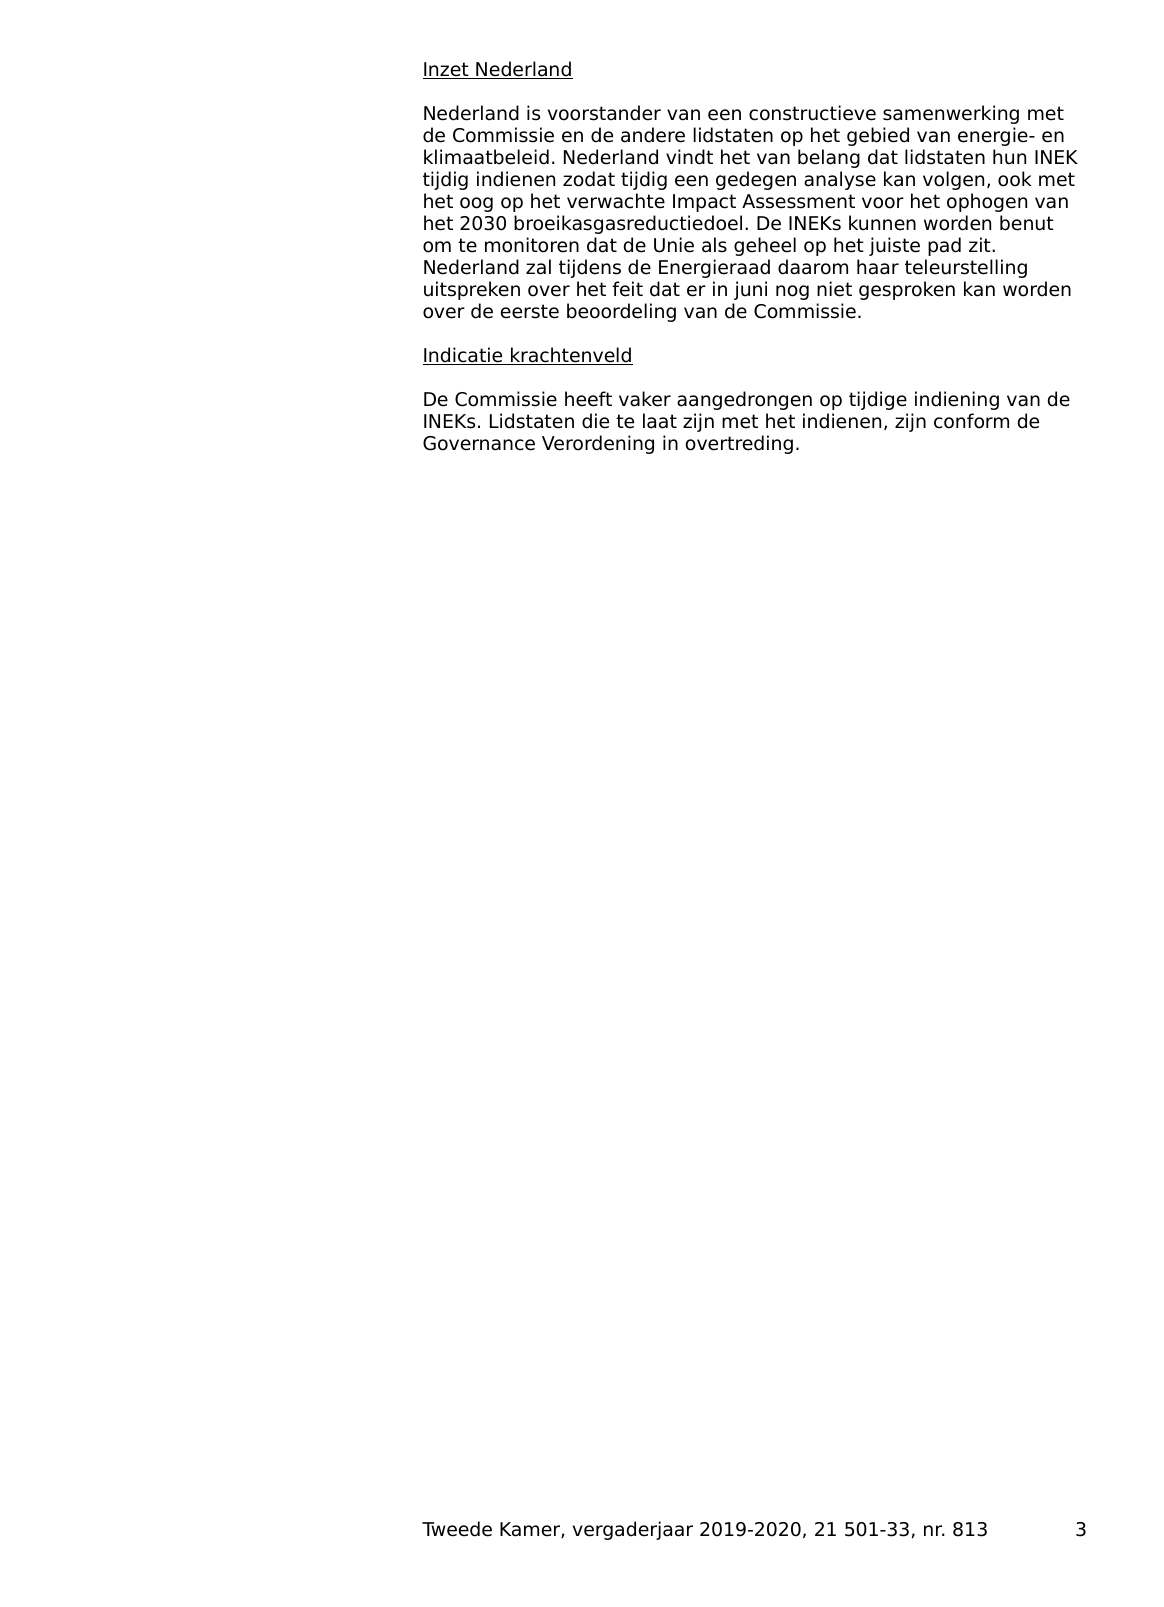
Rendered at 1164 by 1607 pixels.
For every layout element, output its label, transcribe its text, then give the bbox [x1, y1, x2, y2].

text Nederland is voorstander van een constructieve samenwerking met de Commissie en de andere lidstaten op het gebied van energie- en klimaatbeleid. Nederland vindt het van belang dat lidstaten hun INEK tijdig indienen zodat tijdig een gedegen analyse kan volgen, ook met het oog op het verwachte Impact Assessment voor het ophogen van het 2030 broeikasgasreductiedoel. De INEKs kunnen worden benut om te monitoren dat de Unie als geheel op het juiste pad zit. Nederland zal tijdens de Energieraad daarom haar teleurstelling uitspreken over het feit dat er in juni nog niet gesproken kan worden over de eerste beoordeling van de Commissie. [422, 103, 1087, 323]
text De Commissie heeft vaker aangedrongen op tijdige indiening van de INEKs. Lidstaten die te laat zijn met het indienen, zijn conform de Governance Verordening in overtreding. [422, 389, 1087, 455]
subtitle Indicatie krachtenveld [422, 345, 1087, 367]
subtitle Inzet Nederland [422, 59, 1087, 81]
